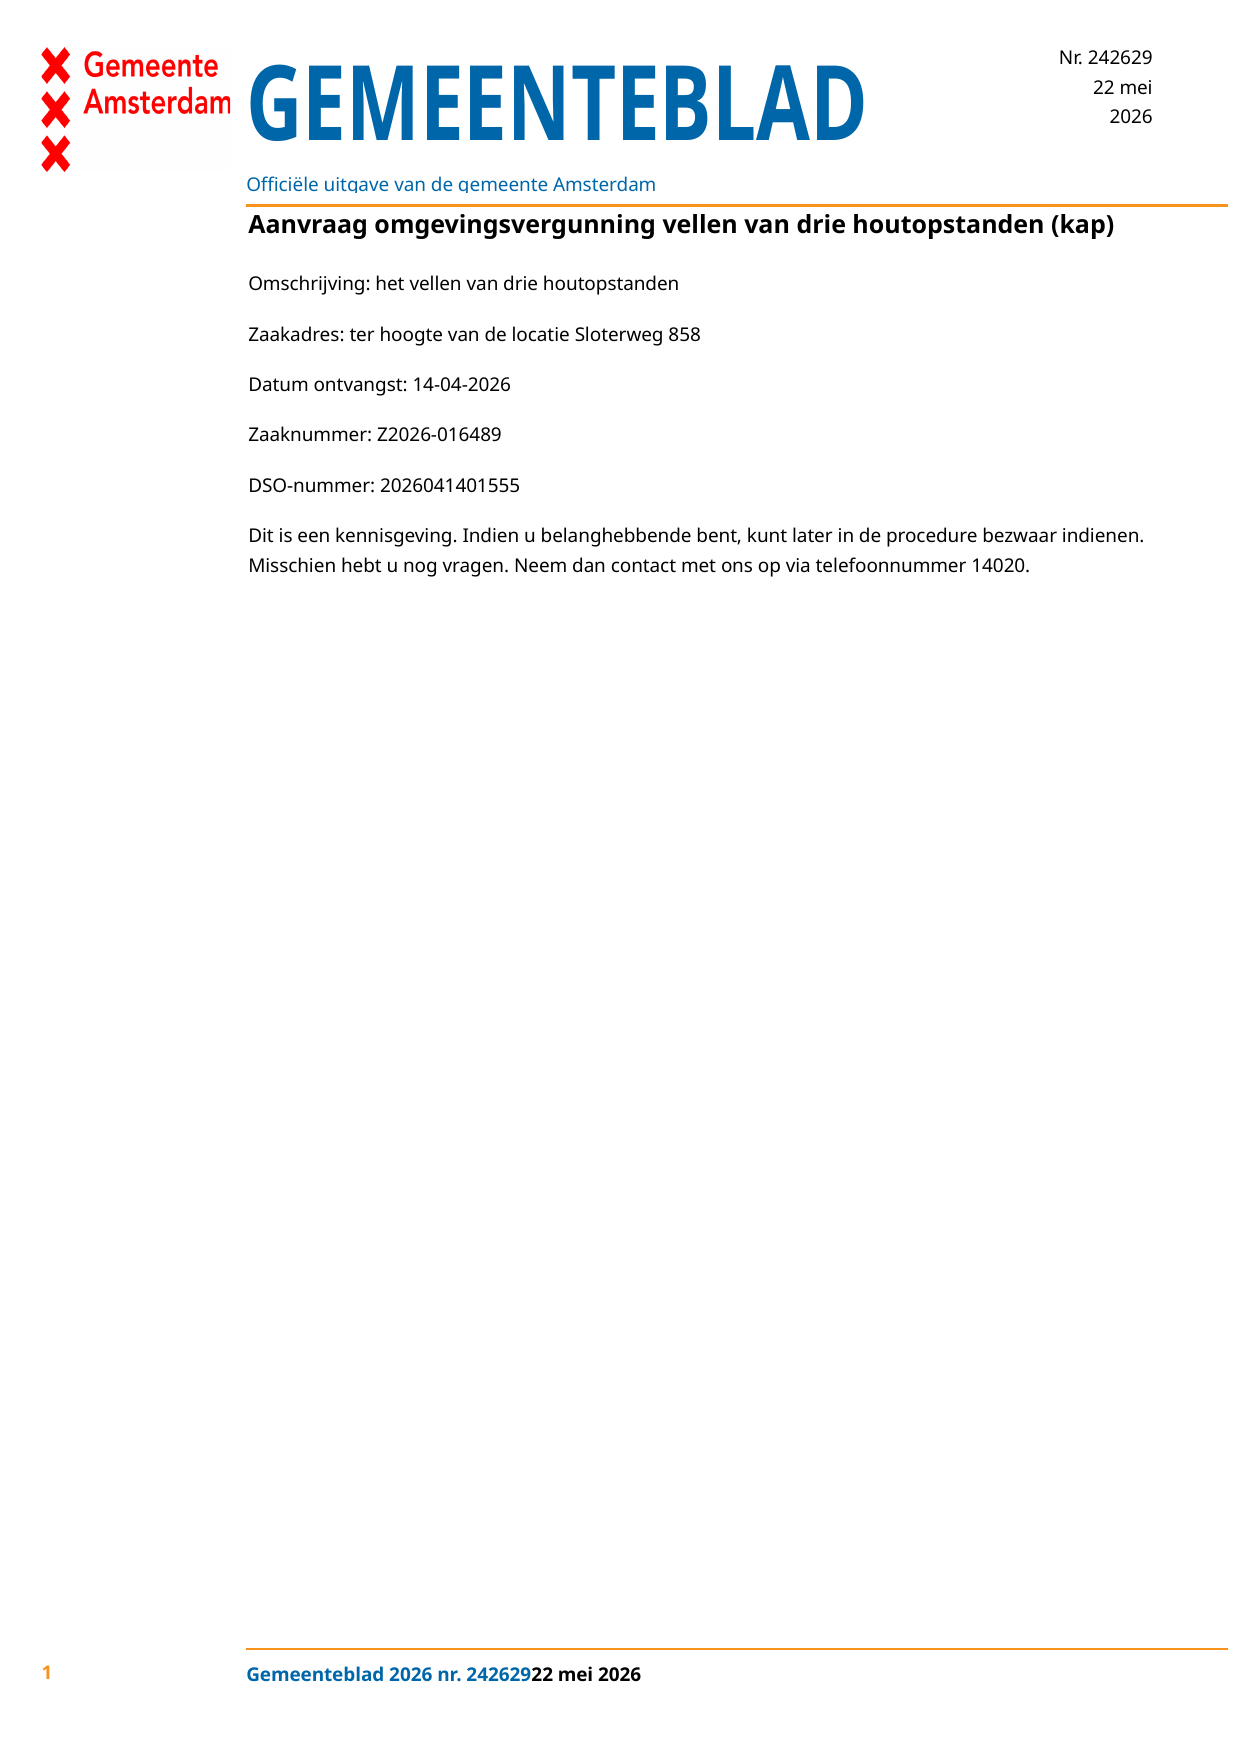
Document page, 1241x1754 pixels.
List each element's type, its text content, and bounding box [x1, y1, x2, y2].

text Aanvraag omgevingsvergunning vellen van drie houtopstanden (kap) [248, 207, 1152, 241]
text Zaaknummer: Z2026-016489 [248, 422, 1152, 447]
text DSO-nummer: 2026041401555 [248, 472, 1152, 498]
picture [41, 47, 231, 172]
text Datum ontvangst: 14-04-2026 [248, 371, 1152, 397]
text Zaakadres: ter hoogte van de locatie Sloterweg 858 [248, 321, 1152, 346]
text Dit is een kennisgeving. Indien u belanghebbende bent, kunt later in de procedure bezwaar indienen. Misschien hebt u nog vragen. Neem dan contact met ons op via telefoonnummer 14020. [248, 522, 1152, 578]
text Omschrijving: het vellen van drie houtopstanden [248, 270, 1152, 296]
